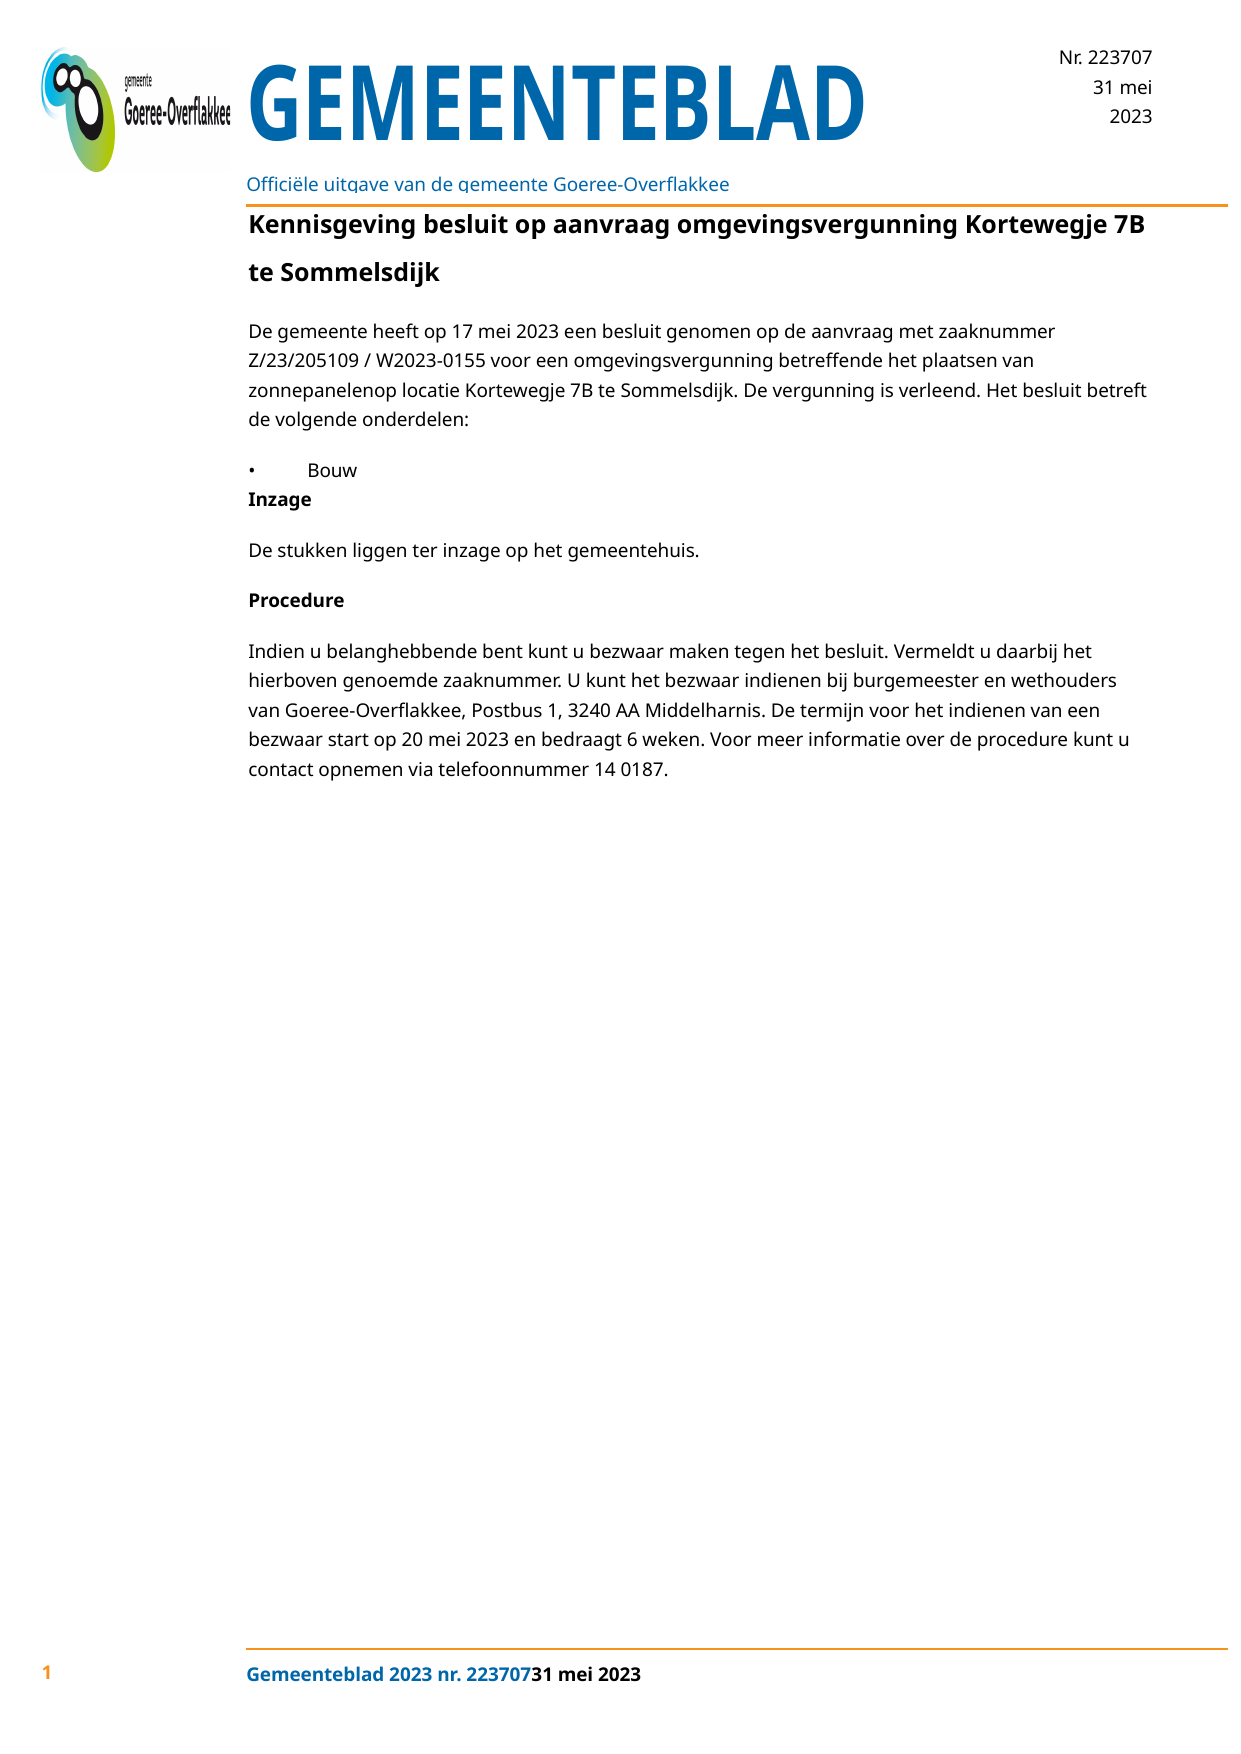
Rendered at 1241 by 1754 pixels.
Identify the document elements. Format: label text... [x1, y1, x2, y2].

picture [41, 47, 231, 172]
list Bouw [248, 457, 1152, 483]
text Kennisgeving besluit op aanvraag omgevingsvergunning Kortewegje 7B te Sommelsdijk [248, 207, 1152, 288]
text De gemeente heeft op 17 mei 2023 een besluit genomen op de aanvraag met zaaknummer Z/23/205109 / W2023-0155 voor een omgevingsvergunning betreffende het plaatsen van zonnepanelenop locatie Kortewegje 7B te Sommelsdijk. De vergunning is verleend. Het besluit betreft de volgende onderdelen: [248, 318, 1152, 432]
text De stukken liggen ter inzage op het gemeentehuis. [248, 537, 1152, 563]
text Inzage [248, 487, 1152, 512]
text Procedure [248, 587, 1152, 613]
text Indien u belanghebbende bent kunt u bezwaar maken tegen het besluit. Vermeldt u daarbij het hierboven genoemde zaaknummer. U kunt het bezwaar indienen bij burgemeester en wethouders van Goeree-Overflakkee, Postbus 1, 3240 AA Middelharnis. De termijn voor het indienen van een bezwaar start op 20 mei 2023 en bedraagt 6 weken. Voor meer informatie over de procedure kunt u contact opnemen via telefoonnummer 14 0187. [248, 638, 1152, 782]
